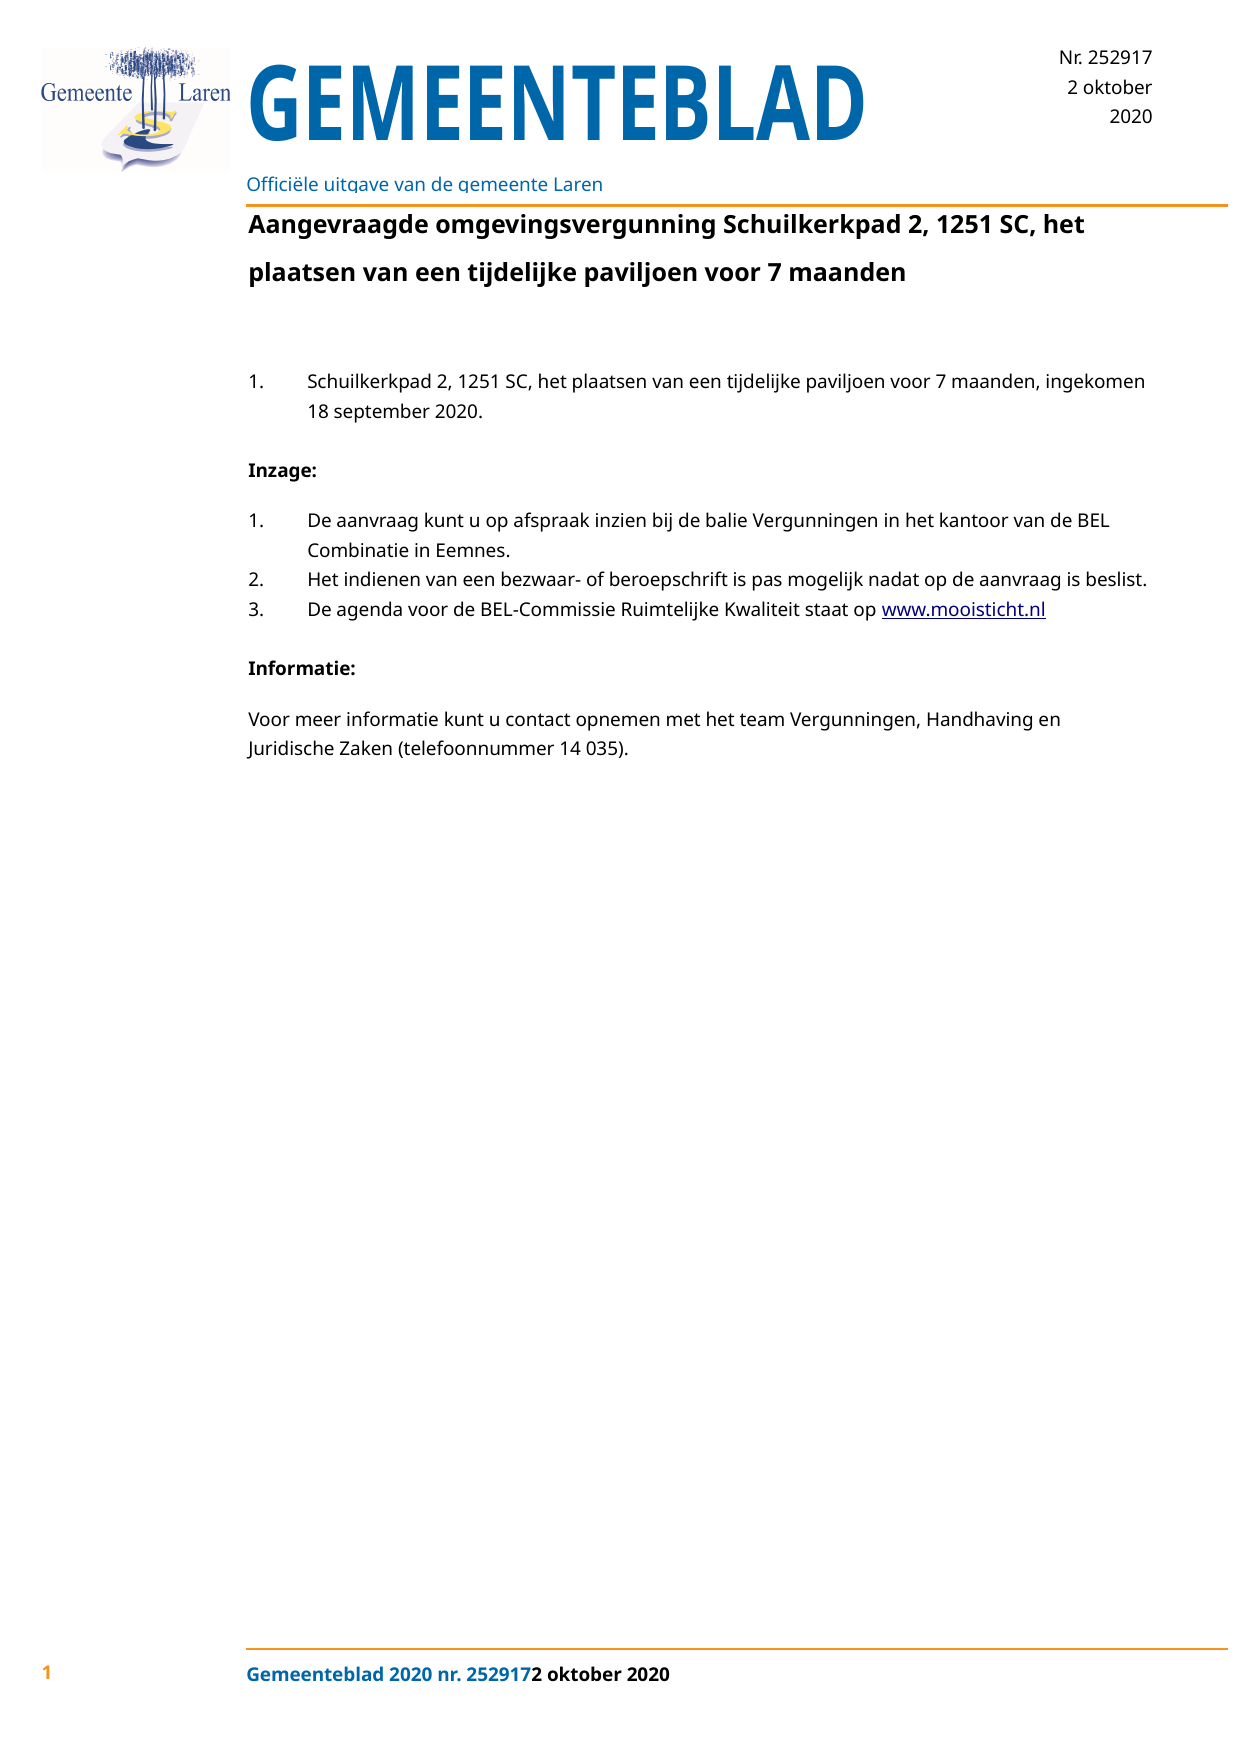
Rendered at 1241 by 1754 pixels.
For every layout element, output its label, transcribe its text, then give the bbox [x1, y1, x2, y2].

text Inzage: [248, 457, 1152, 483]
text Aangevraagde omgevingsvergunning Schuilkerkpad 2, 1251 SC, het plaatsen van een tijdelijke paviljoen voor 7 maanden [248, 207, 1152, 288]
text Informatie: [248, 655, 1152, 681]
picture [41, 47, 231, 172]
list De aanvraag kunt u op afspraak inzien bij de balie Vergunningen in het kantoor van de BEL Combinatie in Eemnes. [248, 507, 1152, 563]
list Schuilkerkpad 2, 1251 SC, het plaatsen van een tijdelijke paviljoen voor 7 maanden, ingekomen 18 september 2020. [248, 368, 1152, 424]
text Voor meer informatie kunt u contact opnemen met het team Vergunningen, Handhaving en Juridische Zaken (telefoonnummer 14 035). [248, 706, 1152, 761]
list Het indienen van een bezwaar- of beroepschrift is pas mogelijk nadat op de aanvraag is beslist. [248, 567, 1152, 592]
list De agenda voor de BEL-Commissie Ruimtelijke Kwaliteit staat op www.mooisticht.nl [248, 596, 1152, 622]
